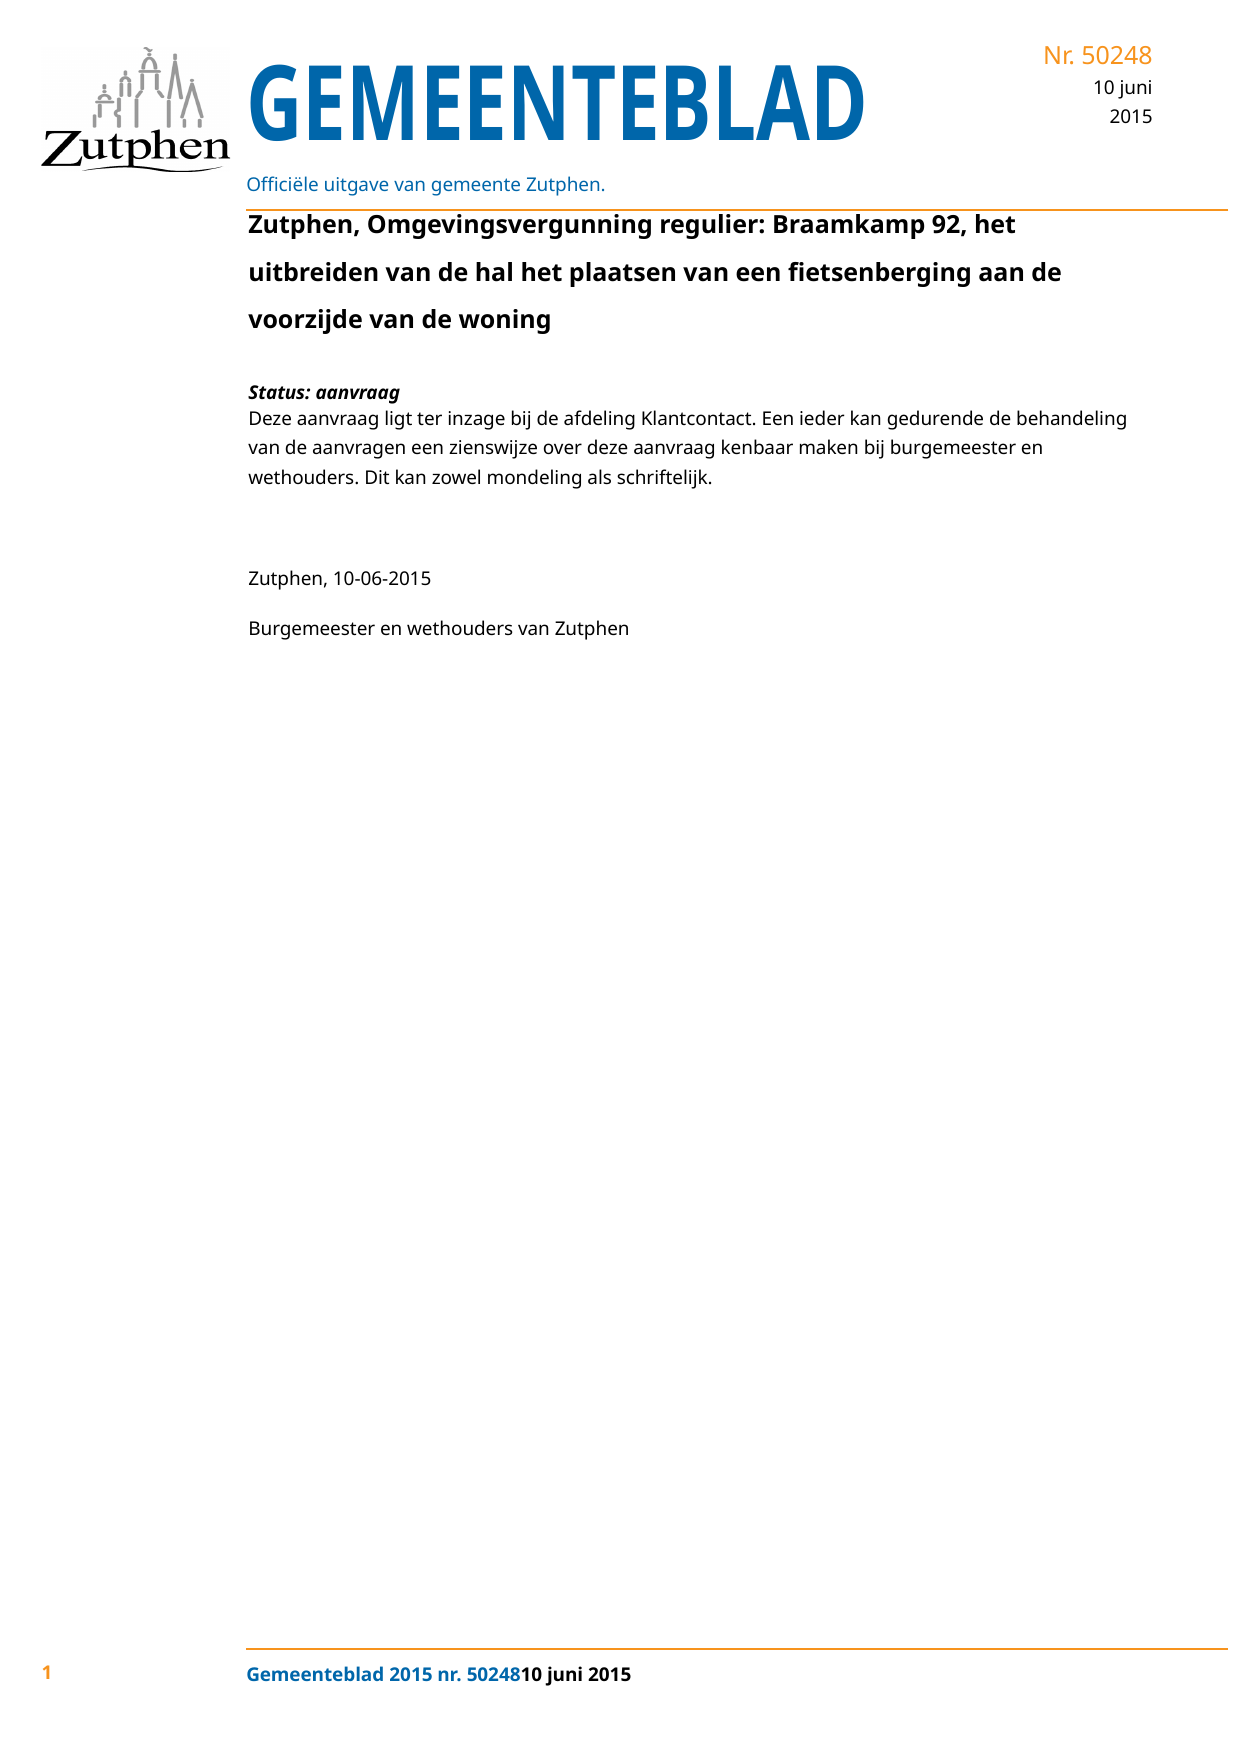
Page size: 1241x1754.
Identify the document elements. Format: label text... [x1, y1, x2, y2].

text Zutphen, Omgevingsvergunning regulier: Braamkamp 92, het uitbreiden van de hal het plaatsen van een fietsenberging aan de voorzijde van de woning [248, 211, 1152, 336]
text Burgemeester en wethouders van Zutphen [248, 615, 1152, 641]
text Zutphen, 10-06-2015 [248, 565, 1152, 591]
text Deze aanvraag ligt ter inzage bij de afdeling Klantcontact. Een ieder kan gedurende de behandeling van de aanvragen een zienswijze over deze aanvraag kenbaar maken bij burgemeester en wethouders. Dit kan zowel mondeling als schriftelijk. [248, 405, 1152, 490]
picture [41, 47, 231, 172]
text Status: aanvraag [248, 379, 1152, 405]
